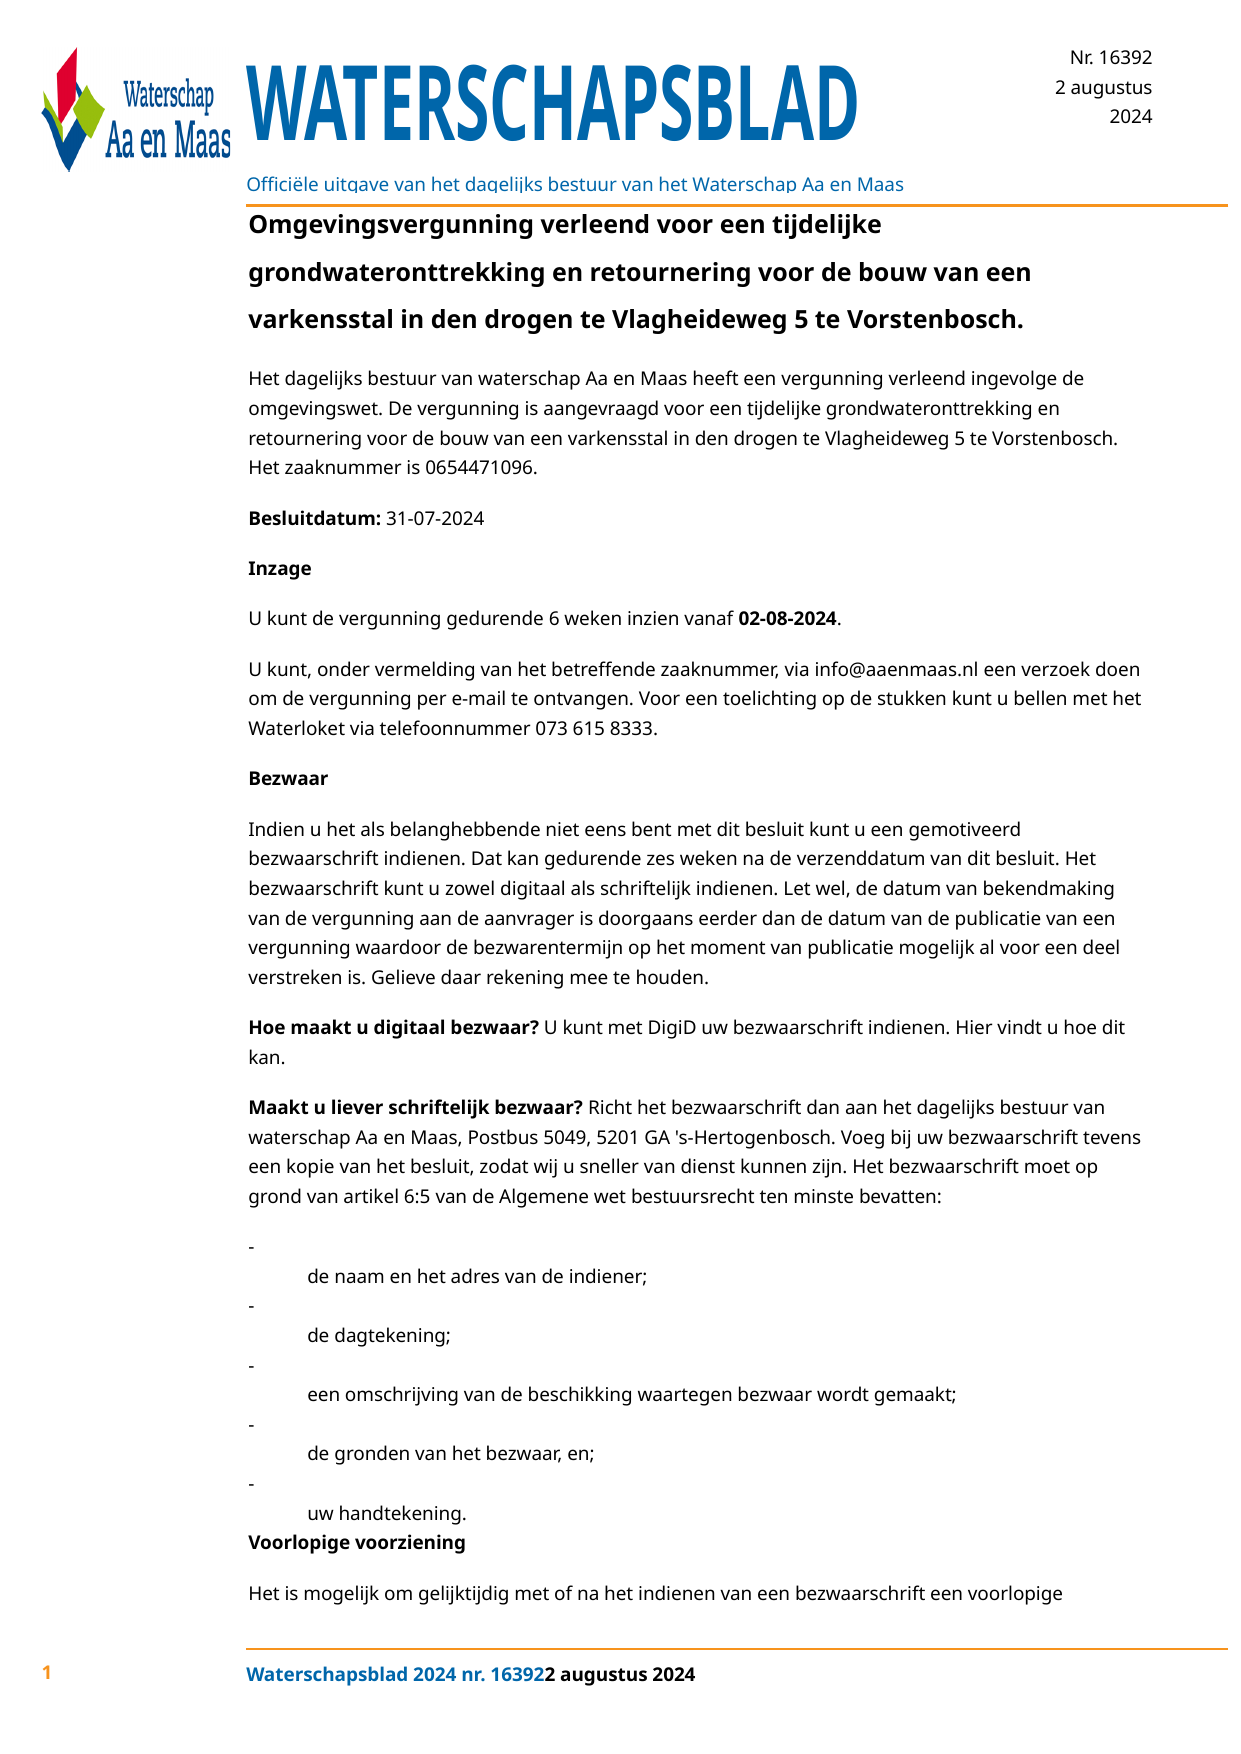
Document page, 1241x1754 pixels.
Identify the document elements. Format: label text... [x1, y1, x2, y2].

text Bezwaar [248, 766, 1152, 791]
picture [41, 47, 231, 172]
text Hoe maakt u digitaal bezwaar? U kunt met DigiD uw bezwaarschrift indienen. Hier vindt u hoe dit kan. [248, 1014, 1152, 1069]
list de gronden van het bezwaar, en; [248, 1441, 1152, 1466]
text U kunt de vergunning gedurende 6 weken inzien vanaf 02-08-2024. [248, 606, 1152, 631]
list uw handtekening. [248, 1500, 1152, 1525]
list de dagtekening; [248, 1322, 1152, 1348]
text Het dagelijks bestuur van waterschap Aa en Maas heeft een vergunning verleend ingevolge de omgevingswet. De vergunning is aangevraagd voor een tijdelijke grondwateronttrekking en retournering voor de bouw van een varkensstal in den drogen te Vlagheideweg 5 te Vorstenbosch. Het zaaknummer is 0654471096. [248, 366, 1152, 480]
text Maakt u liever schriftelijk bezwaar? Richt het bezwaarschrift dan aan het dagelijks bestuur van waterschap Aa en Maas, Postbus 5049, 5201 GA 's-Hertogenbosch. Voeg bij uw bezwaarschrift tevens een kopie van het besluit, zodat wij u sneller van dienst kunnen zijn. Het bezwaarschrift moet op grond van artikel 6:5 van de Algemene wet bestuursrecht ten minste bevatten: [248, 1094, 1152, 1209]
text Besluitdatum: 31-07-2024 [248, 505, 1152, 530]
list de naam en het adres van de indiener; [248, 1263, 1152, 1289]
text Inzage [248, 555, 1152, 581]
text U kunt, onder vermelding van het betreffende zaaknummer, via info@aaenmaas.nl een verzoek doen om de vergunning per e-mail te ontvangen. Voor een toelichting op de stukken kunt u bellen met het Waterloket via telefoonnummer 073 615 8333. [248, 656, 1152, 741]
list een omschrijving van de beschikking waartegen bezwaar wordt gemaakt; [248, 1381, 1152, 1407]
text Omgevingsvergunning verleend voor een tijdelijke grondwateronttrekking en retournering voor de bouw van een varkensstal in den drogen te Vlagheideweg 5 te Vorstenbosch. [248, 207, 1152, 336]
text Voorlopige voorziening [248, 1529, 1152, 1555]
text Het is mogelijk om gelijktijdig met of na het indienen van een bezwaarschrift een voorlopige [248, 1580, 1152, 1605]
text Indien u het als belanghebbende niet eens bent met dit besluit kunt u een gemotiveerd bezwaarschrift indienen. Dat kan gedurende zes weken na de verzenddatum van dit besluit. Het bezwaarschrift kunt u zowel digitaal als schriftelijk indienen. Let wel, de datum van bekendmaking van de vergunning aan de aanvrager is doorgaans eerder dan de datum van de publicatie van een vergunning waardoor de bezwarentermijn op het moment van publicatie mogelijk al voor een deel verstreken is. Gelieve daar rekening mee te houden. [248, 816, 1152, 989]
